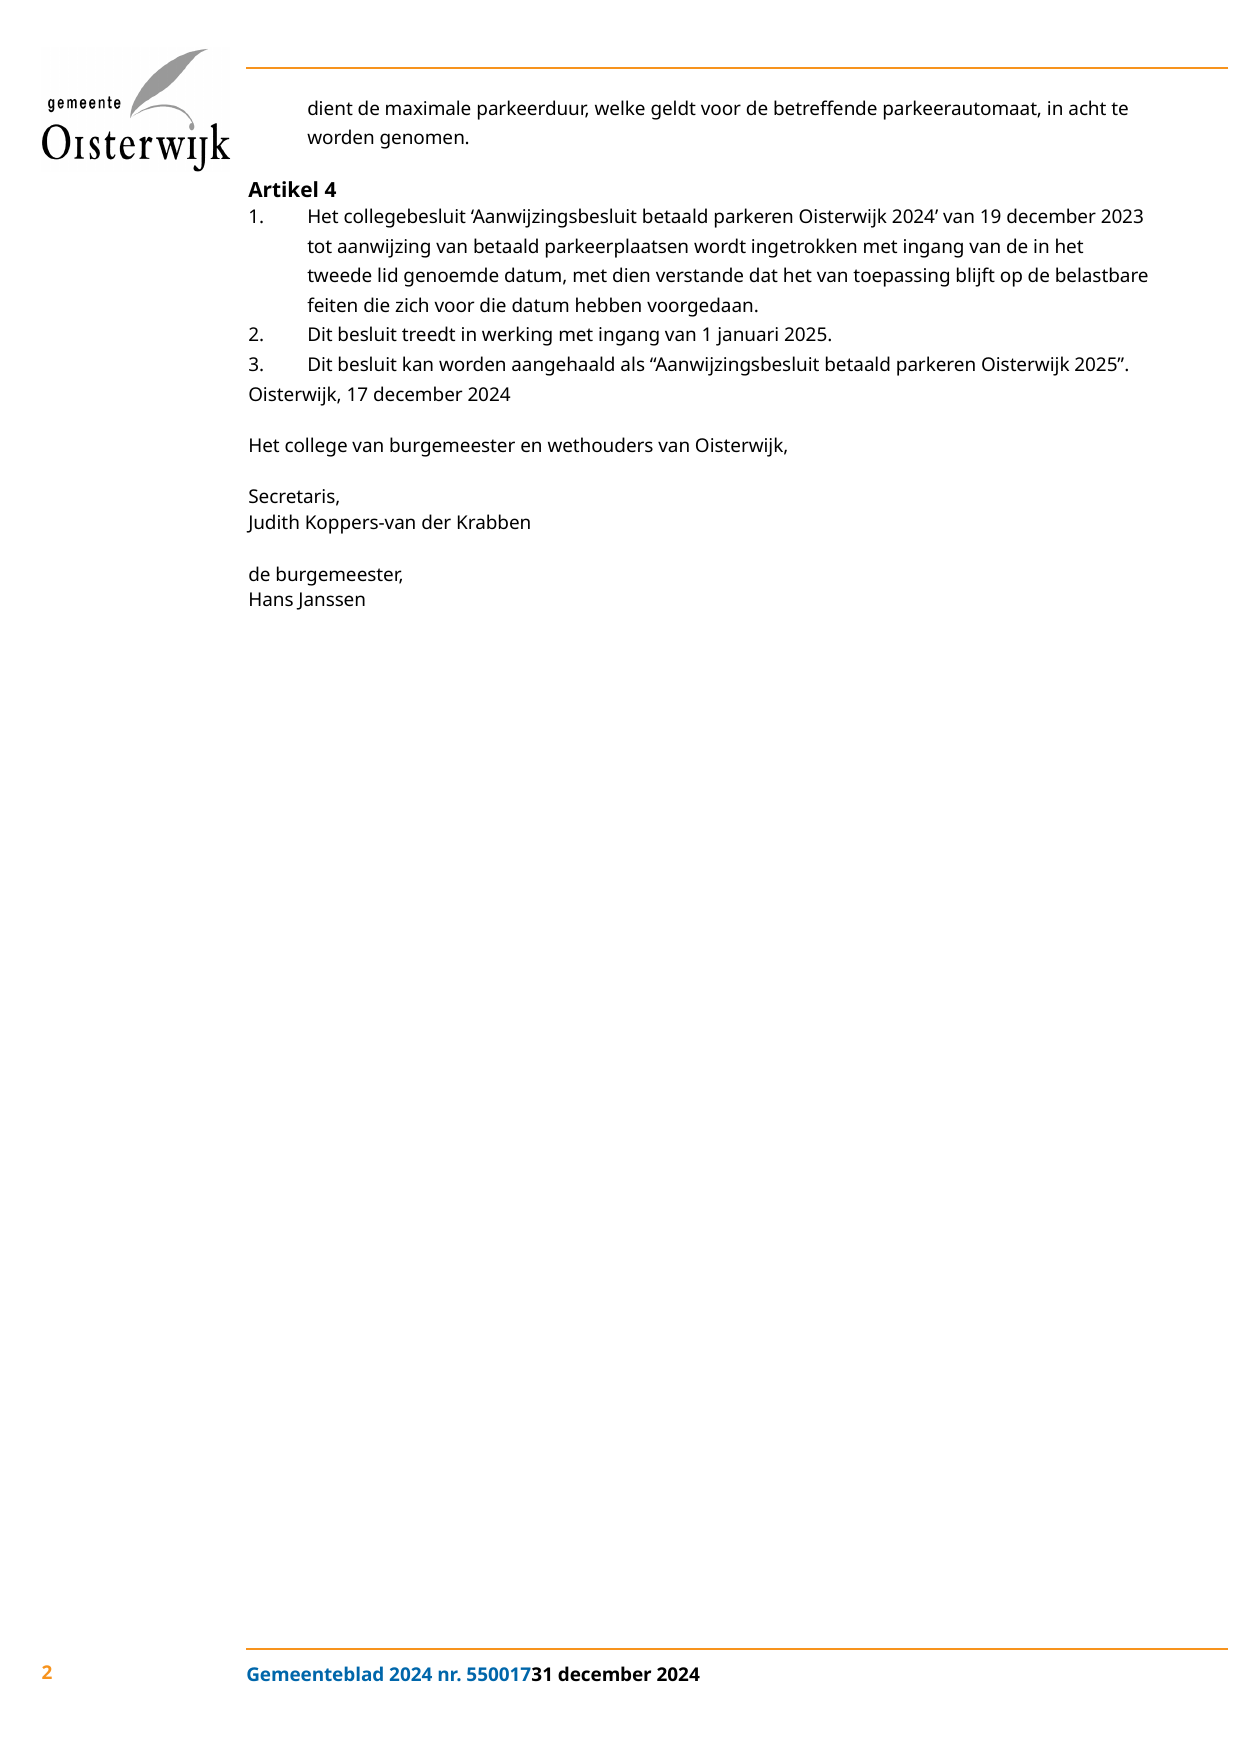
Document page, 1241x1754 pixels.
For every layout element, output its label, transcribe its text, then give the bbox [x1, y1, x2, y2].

text de burgemeester, [248, 561, 1152, 587]
text Secretaris, [248, 484, 1152, 509]
text Artikel 4 [248, 175, 1152, 203]
text Judith Koppers-van der Krabben [248, 509, 1152, 535]
picture [41, 47, 231, 172]
list Het collegebesluit ‘Aanwijzingsbesluit betaald parkeren Oisterwijk 2024’ van 19 december 2023 tot aanwijzing van betaald parkeerplaatsen wordt ingetrokken met ingang van de in het tweede lid genoemde datum, met dien verstande dat het van toepassing blijft op de belastbare feiten die zich voor die datum hebben voorgedaan. [248, 203, 1152, 318]
text Oisterwijk, 17 december 2024 [248, 381, 1152, 406]
list dient de maximale parkeerduur, welke geldt voor de betreffende parkeerautomaat, in acht te worden genomen. [248, 95, 1152, 150]
text Hans Janssen [248, 587, 1152, 612]
list Dit besluit kan worden aangehaald als “Aanwijzingsbesluit betaald parkeren Oisterwijk 2025”. [248, 351, 1152, 377]
text Het college van burgemeester en wethouders van Oisterwijk, [248, 432, 1152, 458]
list Dit besluit treedt in werking met ingang van 1 januari 2025. [248, 322, 1152, 347]
